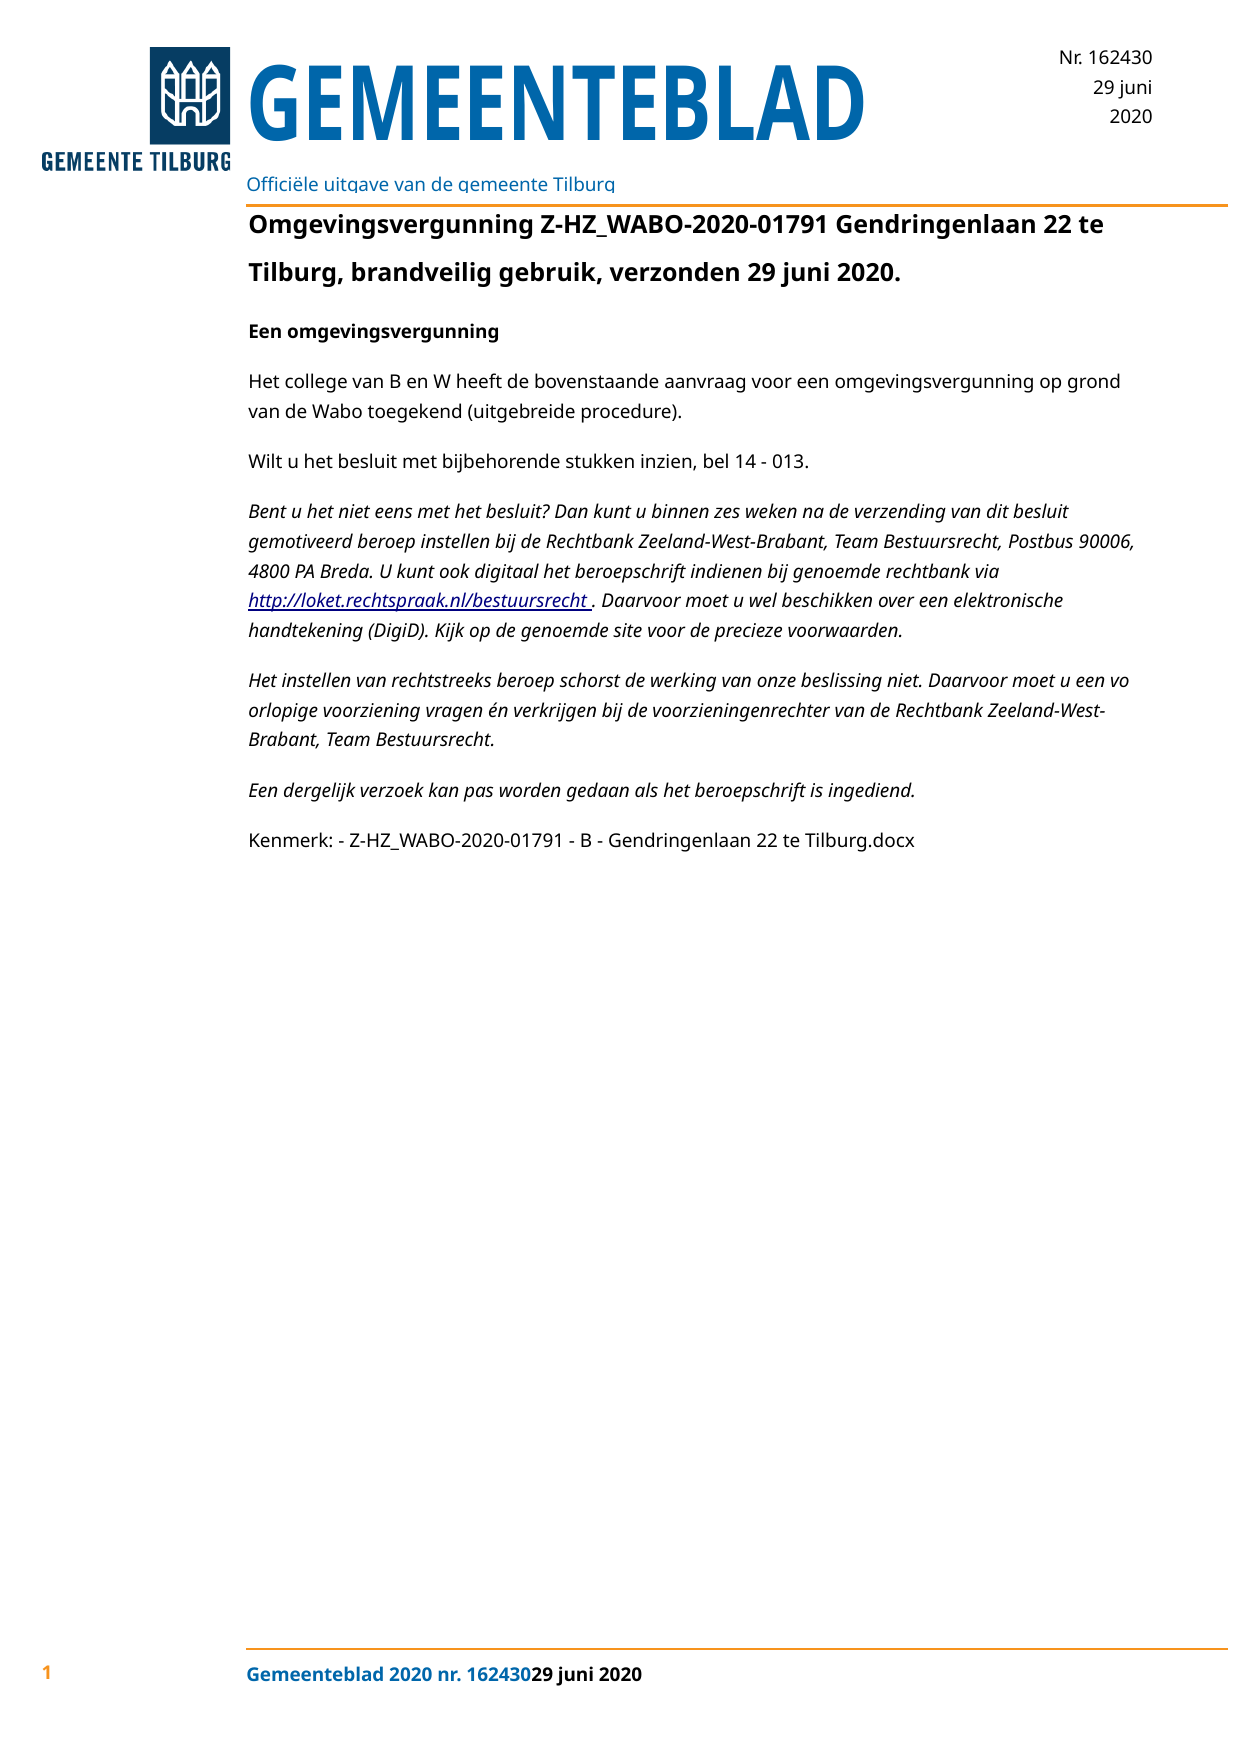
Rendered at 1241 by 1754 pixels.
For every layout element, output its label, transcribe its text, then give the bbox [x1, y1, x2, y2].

text Een omgevingsvergunning [248, 318, 1152, 344]
text Het instellen van rechtstreeks beroep schorst de werking van onze beslissing niet. Daarvoor moet u een vo orlopige voorziening vragen én verkrijgen bij de voorzieningenrechter van de Rechtbank Zeeland-West-Brabant, Team Bestuursrecht. [248, 667, 1152, 752]
text Omgevingsvergunning Z-HZ_WABO-2020-01791 Gendringenlaan 22 te Tilburg, brandveilig gebruik, verzonden 29 juni 2020. [248, 207, 1152, 288]
text Kenmerk: - Z-HZ_WABO-2020-01791 - B - Gendringenlaan 22 te Tilburg.docx [248, 827, 1152, 853]
picture [41, 47, 231, 172]
text Bent u het niet eens met het besluit? Dan kunt u binnen zes weken na de verzending van dit besluit gemotiveerd beroep instellen bij de Rechtbank Zeeland-West-Brabant, Team Bestuursrecht, Postbus 90006, 4800 PA Breda. U kunt ook digitaal het beroepschrift indienen bij genoemde rechtbank via http://loket.rechtspraak.nl/bestuursrecht . Daarvoor moet u wel beschikken over een elektronische handtekening (DigiD). Kijk op de genoemde site voor de precieze voorwaarden. [248, 499, 1152, 643]
text Het college van B en W heeft de bovenstaande aanvraag voor een omgevingsvergunning op grond van de Wabo toegekend (uitgebreide procedure). [248, 368, 1152, 424]
text Wilt u het besluit met bijbehorende stukken inzien, bel 14 - 013. [248, 448, 1152, 474]
text Een dergelijk verzoek kan pas worden gedaan als het beroepschrift is ingediend. [248, 777, 1152, 803]
